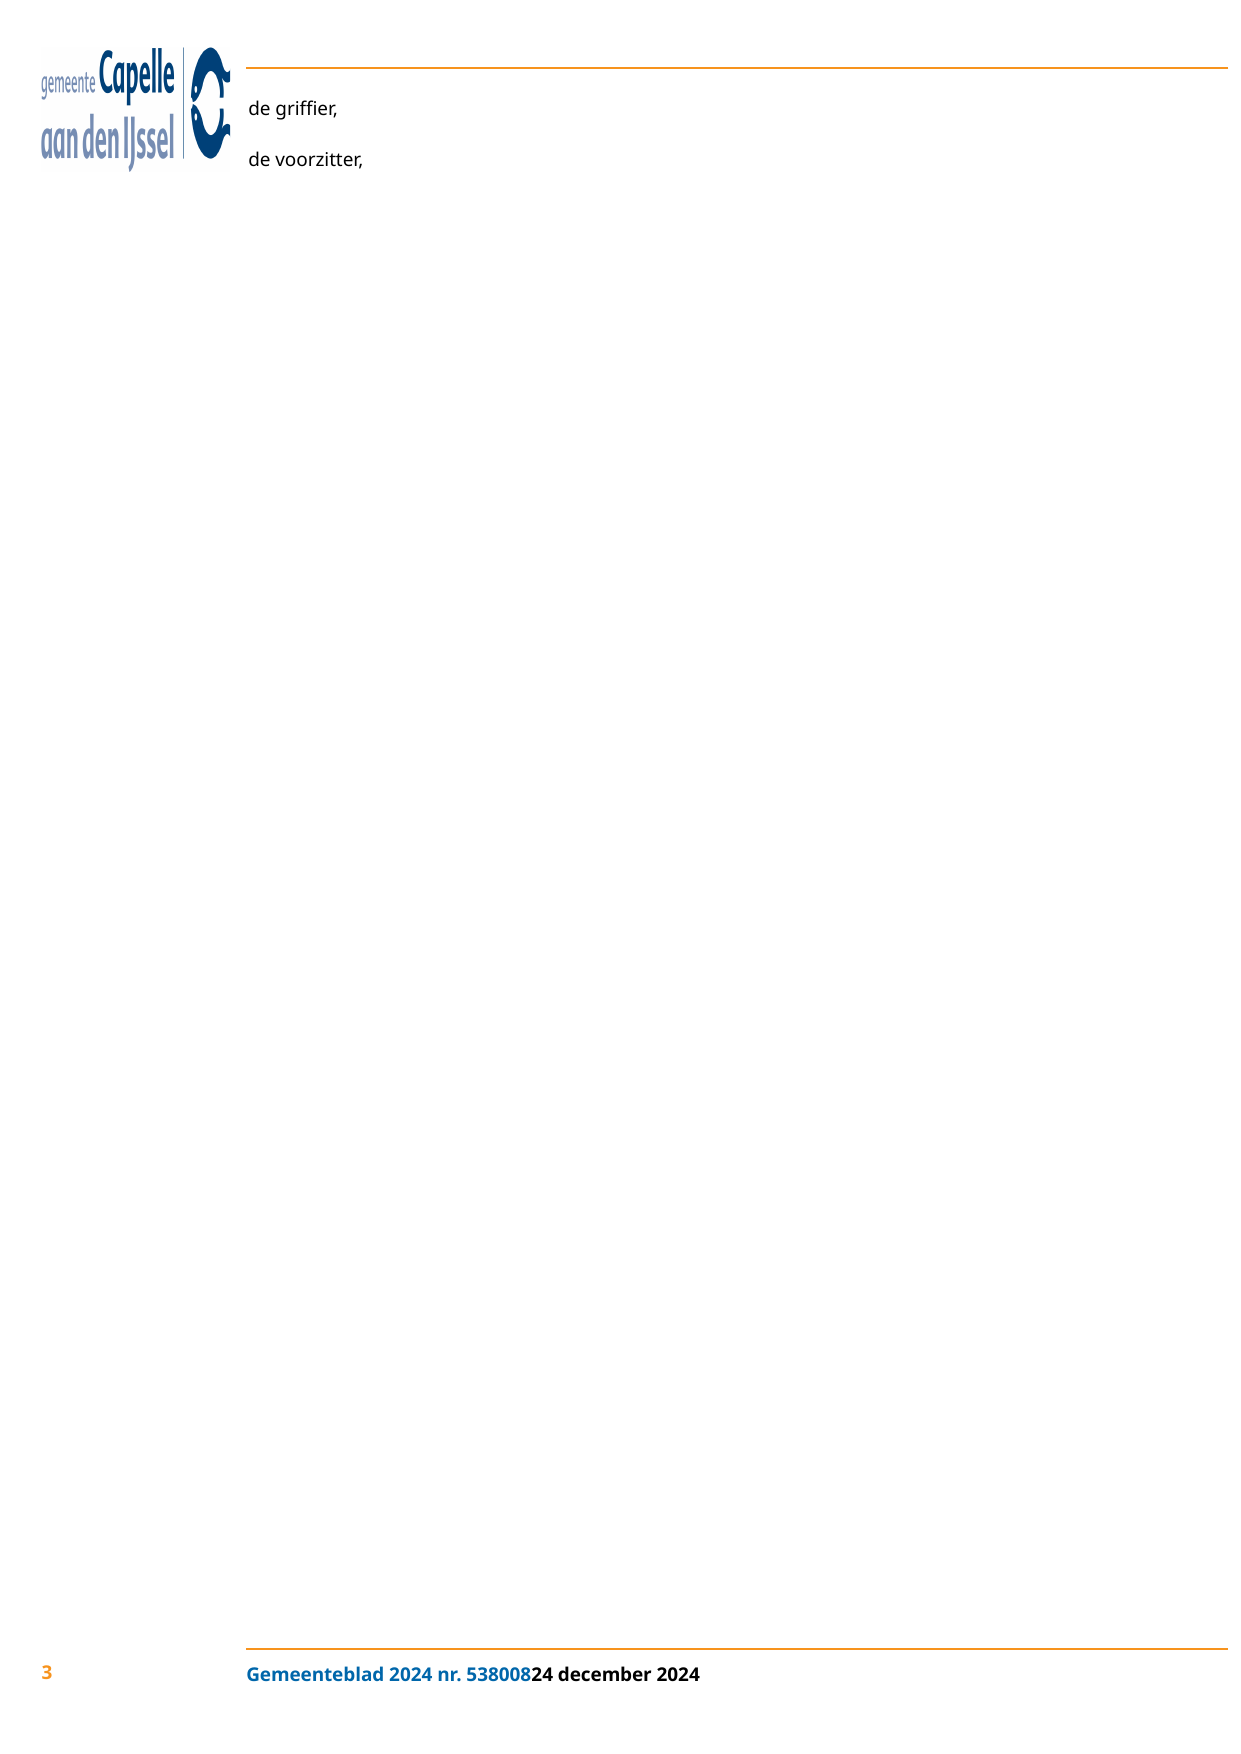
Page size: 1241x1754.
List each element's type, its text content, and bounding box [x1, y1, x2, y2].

text de griffier, [248, 95, 1152, 121]
picture [41, 47, 231, 172]
text de voorzitter, [248, 146, 1152, 172]
